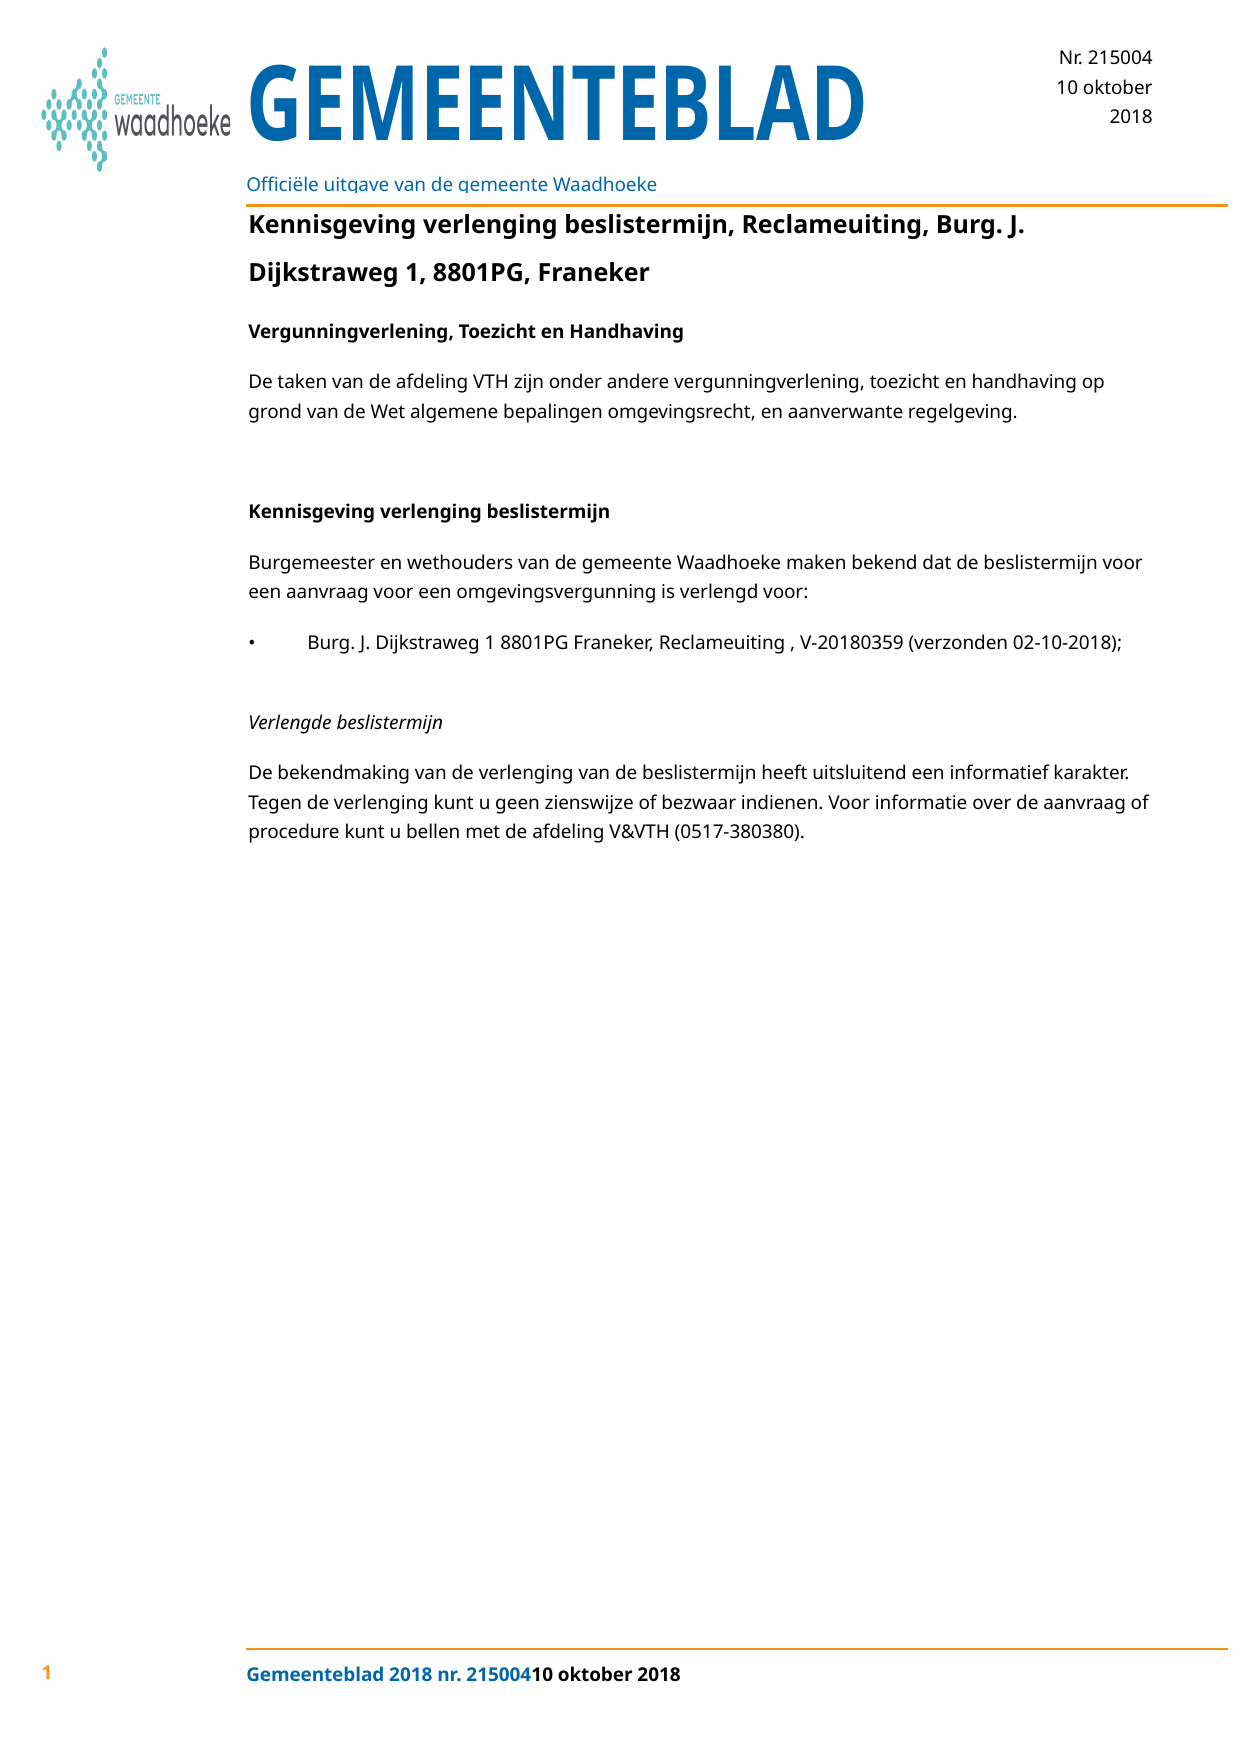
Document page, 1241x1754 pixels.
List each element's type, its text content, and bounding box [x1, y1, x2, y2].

picture [41, 47, 231, 172]
text Vergunningverlening, Toezicht en Handhaving [248, 318, 1152, 344]
text De taken van de afdeling VTH zijn onder andere vergunningverlening, toezicht en handhaving op grond van de Wet algemene bepalingen omgevingsrecht, en aanverwante regelgeving. [248, 368, 1152, 424]
text De bekendmaking van de verlenging van de beslistermijn heeft uitsluitend een informatief karakter. Tegen de verlenging kunt u geen zienswijze of bezwaar indienen. Voor informatie over de aanvraag of procedure kunt u bellen met de afdeling V&VTH (0517-380380). [248, 759, 1152, 844]
list Burg. J. Dijkstraweg 1 8801PG Franeker, Reclameuiting , V-20180359 (verzonden 02-10-2018); [248, 629, 1152, 655]
text Kennisgeving verlenging beslistermijn [248, 499, 1152, 524]
text Burgemeester en wethouders van de gemeente Waadhoeke maken bekend dat de beslistermijn voor een aanvraag voor een omgevingsvergunning is verlengd voor: [248, 549, 1152, 604]
text Verlengde beslistermijn [248, 709, 1152, 735]
text Kennisgeving verlenging beslistermijn, Reclameuiting, Burg. J. Dijkstraweg 1, 8801PG, Franeker [248, 207, 1152, 288]
